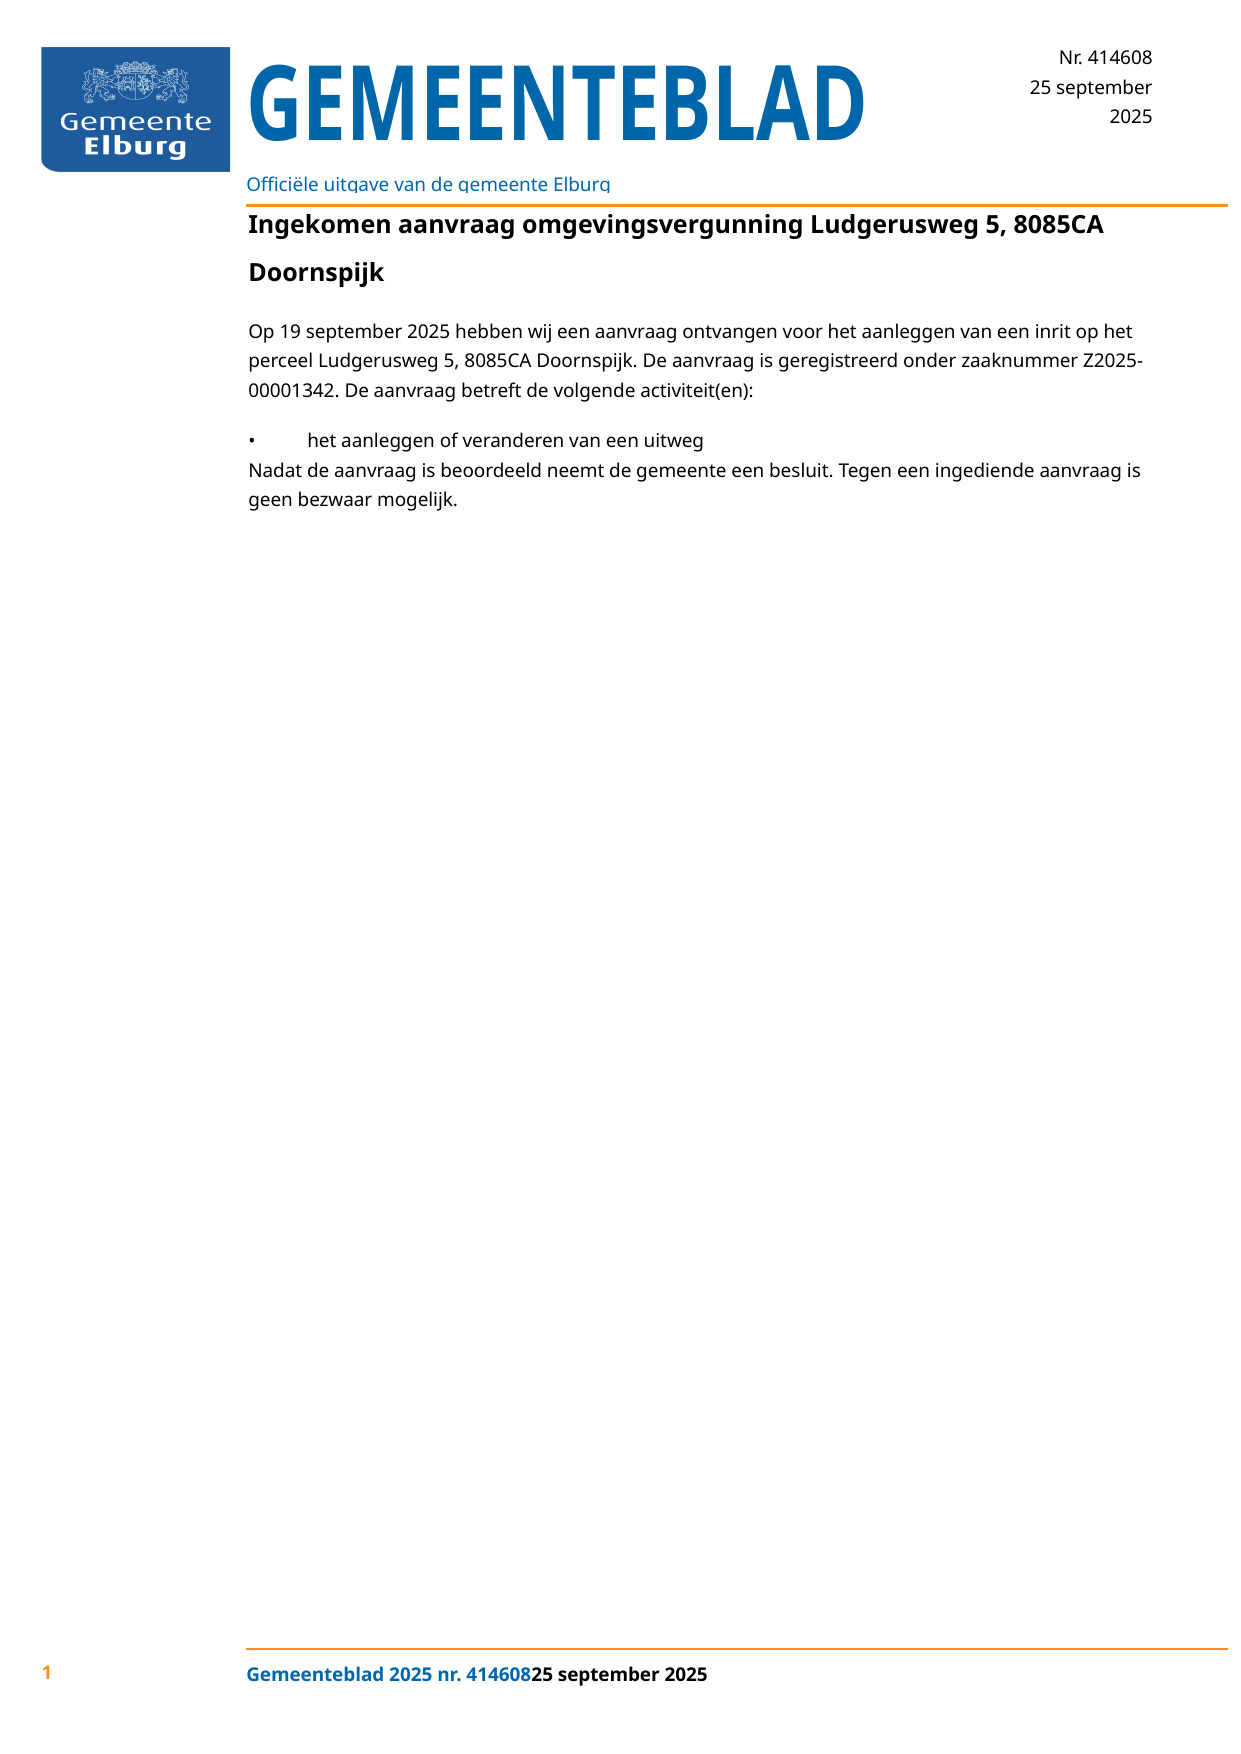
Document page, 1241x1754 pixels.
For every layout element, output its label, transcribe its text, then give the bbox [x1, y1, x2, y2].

text Nadat de aanvraag is beoordeeld neemt de gemeente een besluit. Tegen een ingediende aanvraag is geen bezwaar mogelijk. [248, 457, 1152, 512]
text Ingekomen aanvraag omgevingsvergunning Ludgerusweg 5, 8085CA Doornspijk [248, 207, 1152, 288]
text Op 19 september 2025 hebben wij een aanvraag ontvangen voor het aanleggen van een inrit op het perceel Ludgerusweg 5, 8085CA Doornspijk. De aanvraag is geregistreerd onder zaaknummer Z2025-00001342. De aanvraag betreft de volgende activiteit(en): [248, 318, 1152, 403]
picture [41, 47, 231, 172]
list het aanleggen of veranderen van een uitweg [248, 427, 1152, 453]
